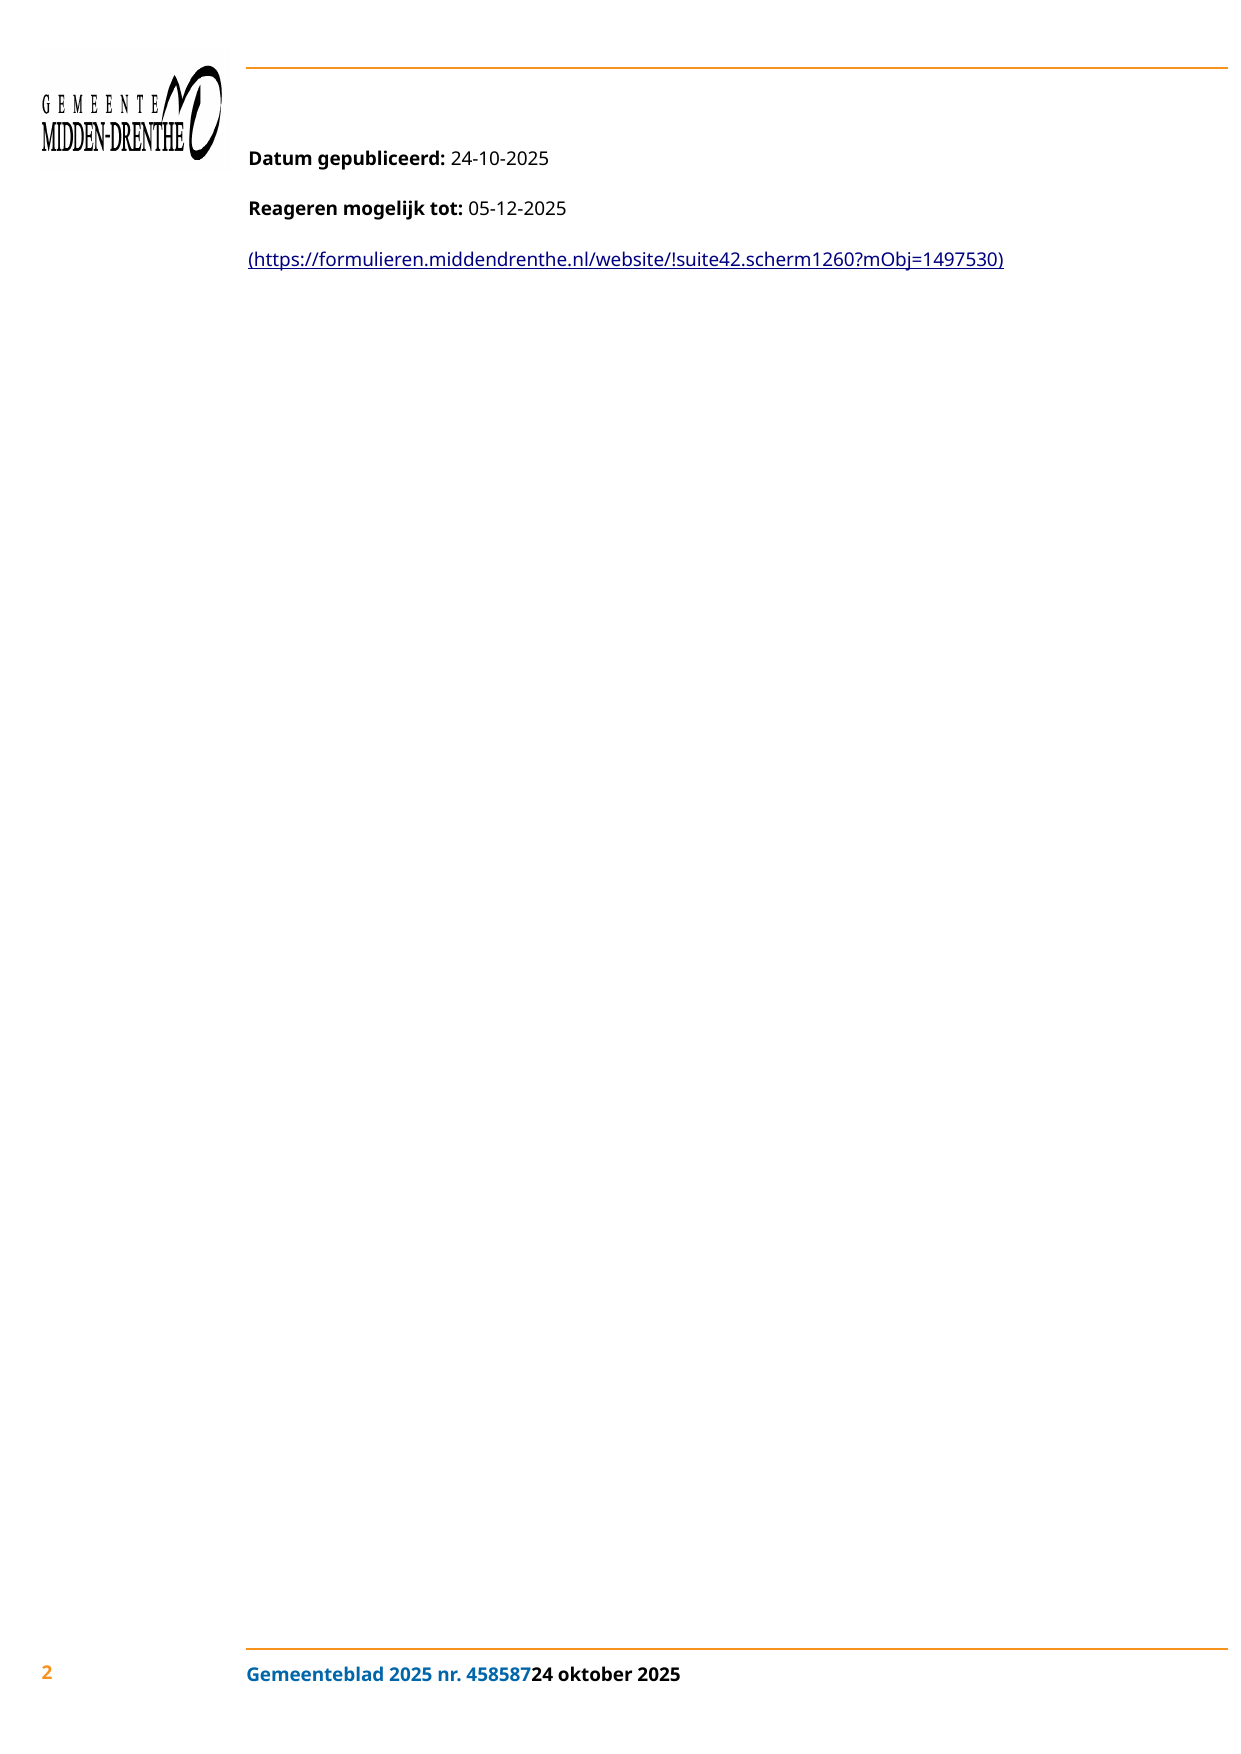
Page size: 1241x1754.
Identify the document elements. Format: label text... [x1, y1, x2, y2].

text Datum gepubliceerd: 24-10-2025 [248, 145, 1152, 171]
text Reageren mogelijk tot: 05-12-2025 [248, 196, 1152, 221]
picture [41, 47, 231, 172]
text (https://formulieren.middendrenthe.nl/website/!suite42.scherm1260?mObj=1497530) [248, 246, 1152, 272]
